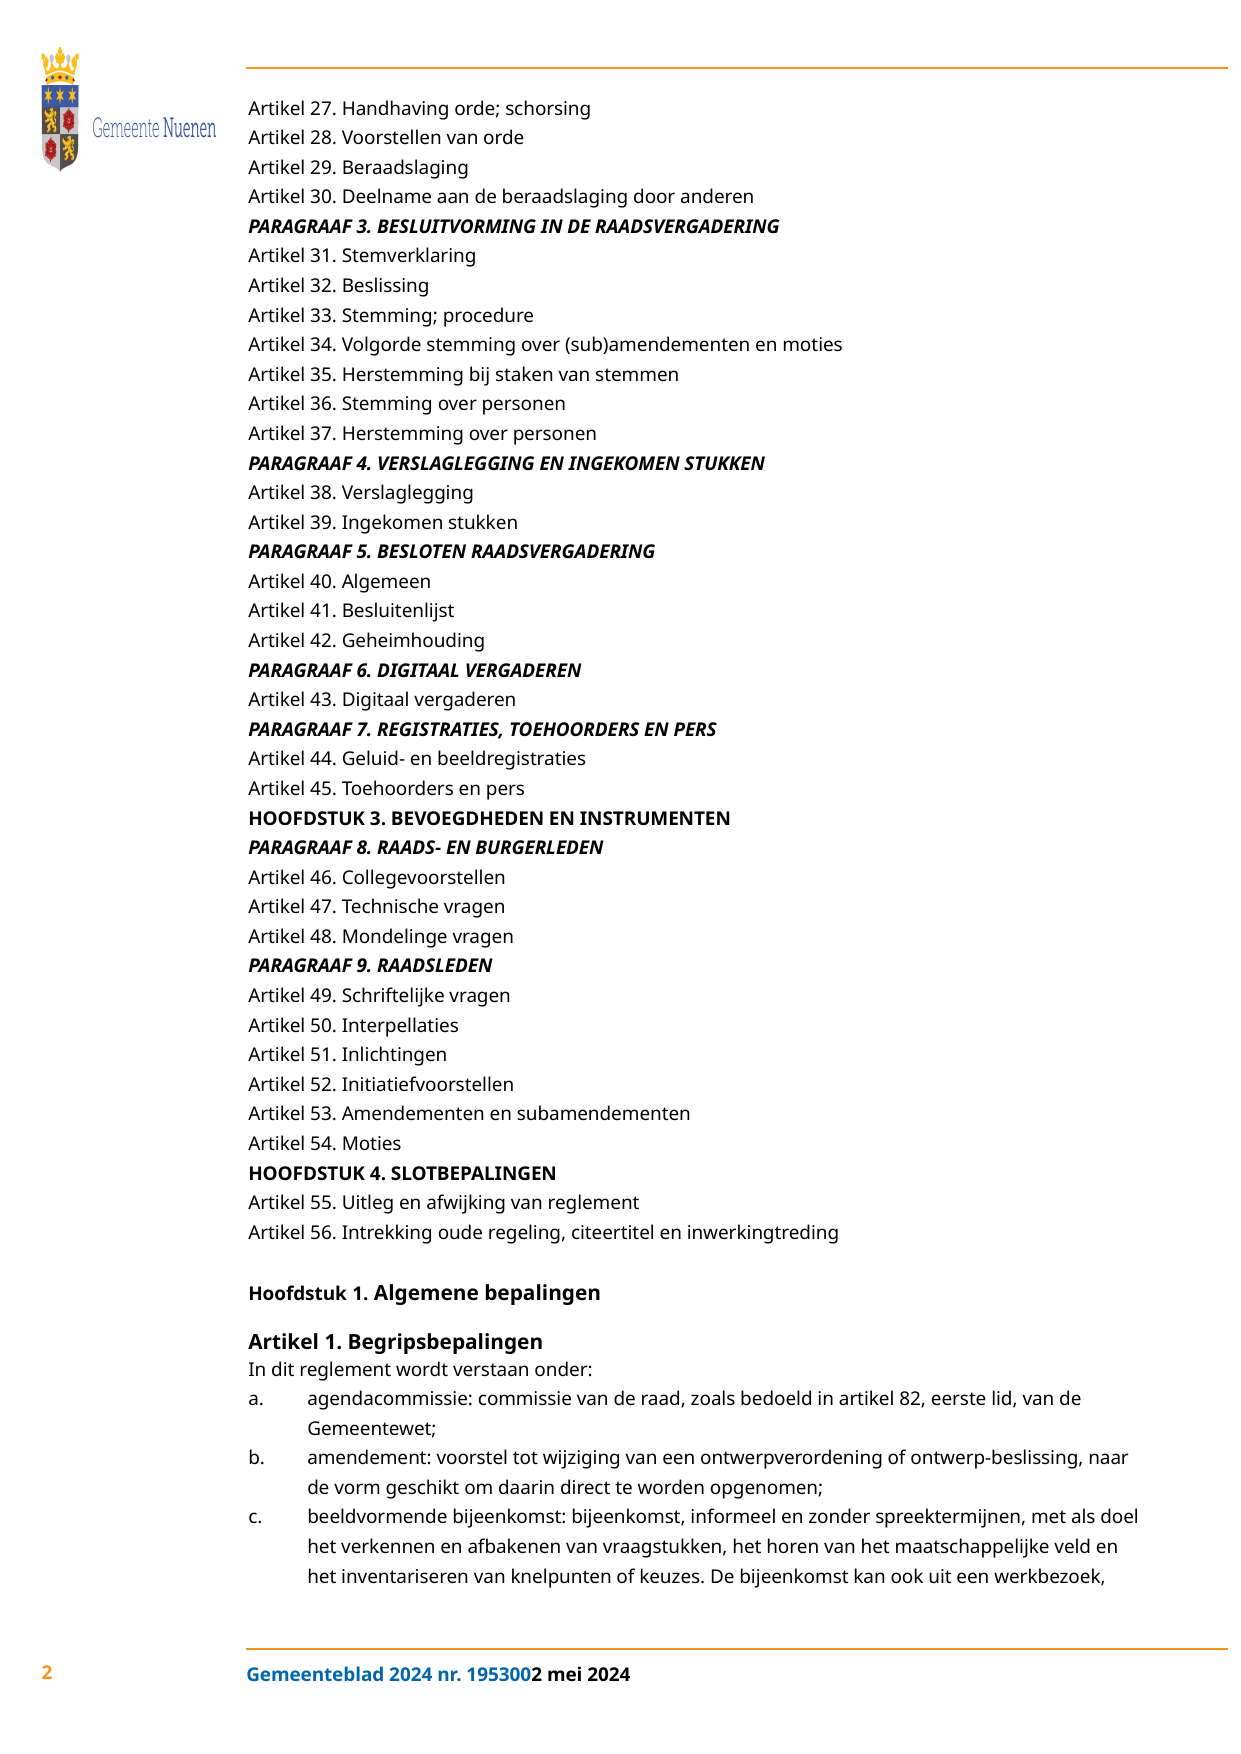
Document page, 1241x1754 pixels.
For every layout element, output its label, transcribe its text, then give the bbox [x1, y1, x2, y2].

list beeldvormende bijeenkomst: bijeenkomst, informeel en zonder spreektermijnen, met als doel het verkennen en afbakenen van vraagstukken, het horen van het maatschappelijke veld en het inventariseren van knelpunten of keuzes. De bijeenkomst kan ook uit een werkbezoek, [248, 1504, 1152, 1589]
text PARAGRAAF 9. RAADSLEDEN [248, 953, 1152, 978]
text HOOFDSTUK 3. BEVOEGDHEDEN EN INSTRUMENTEN [248, 805, 1152, 831]
text Artikel 36. Stemming over personen [248, 391, 1152, 416]
text Artikel 38. Verslaglegging [248, 479, 1152, 505]
text Artikel 33. Stemming; procedure [248, 302, 1152, 328]
text Artikel 41. Besluitenlijst [248, 598, 1152, 623]
text Artikel 28. Voorstellen van orde [248, 124, 1152, 150]
text Artikel 34. Volgorde stemming over (sub)amendementen en moties [248, 331, 1152, 357]
text Artikel 1. Begripsbepalingen [248, 1327, 1152, 1356]
text Artikel 43. Digitaal vergaderen [248, 686, 1152, 712]
picture [41, 47, 231, 172]
text PARAGRAAF 5. BESLOTEN RAADSVERGADERING [248, 538, 1152, 564]
text PARAGRAAF 6. DIGITAAL VERGADEREN [248, 657, 1152, 683]
text Artikel 37. Herstemming over personen [248, 420, 1152, 446]
text Artikel 32. Beslissing [248, 272, 1152, 298]
text Artikel 39. Ingekomen stukken [248, 509, 1152, 535]
list agendacommissie: commissie van de raad, zoals bedoeld in artikel 82, eerste lid, van de Gemeentewet; [248, 1385, 1152, 1441]
text Artikel 54. Moties [248, 1130, 1152, 1156]
text Artikel 56. Intrekking oude regeling, citeertitel en inwerkingtreding [248, 1219, 1152, 1245]
text PARAGRAAF 8. RAADS- EN BURGERLEDEN [248, 834, 1152, 860]
text PARAGRAAF 3. BESLUITVORMING IN DE RAADSVERGADERING [248, 213, 1152, 239]
text Artikel 40. Algemeen [248, 568, 1152, 594]
text Artikel 27. Handhaving orde; schorsing [248, 95, 1152, 121]
text Artikel 50. Interpellaties [248, 1012, 1152, 1038]
text Artikel 35. Herstemming bij staken van stemmen [248, 361, 1152, 387]
text Artikel 48. Mondelinge vragen [248, 923, 1152, 949]
text PARAGRAAF 7. REGISTRATIES, TOEHOORDERS EN PERS [248, 716, 1152, 742]
text In dit reglement wordt verstaan onder: [248, 1356, 1152, 1382]
text Artikel 47. Technische vragen [248, 893, 1152, 919]
text Artikel 51. Inlichtingen [248, 1041, 1152, 1067]
text Artikel 29. Beraadslaging [248, 154, 1152, 180]
text Artikel 53. Amendementen en subamendementen [248, 1101, 1152, 1126]
text Hoofdstuk 1. Algemene bepalingen [248, 1278, 1152, 1307]
text Artikel 45. Toehoorders en pers [248, 775, 1152, 801]
text Artikel 42. Geheimhouding [248, 627, 1152, 653]
text Artikel 31. Stemverklaring [248, 243, 1152, 268]
text Artikel 30. Deelname aan de beraadslaging door anderen [248, 183, 1152, 209]
text Artikel 55. Uitleg en afwijking van reglement [248, 1189, 1152, 1215]
list amendement: voorstel tot wijziging van een ontwerpverordening of ontwerp-beslissing, naar de vorm geschikt om daarin direct te worden opgenomen; [248, 1444, 1152, 1500]
text Artikel 44. Geluid- en beeldregistraties [248, 746, 1152, 771]
text Artikel 46. Collegevoorstellen [248, 864, 1152, 890]
text Artikel 52. Initiatiefvoorstellen [248, 1071, 1152, 1097]
text PARAGRAAF 4. VERSLAGLEGGING EN INGEKOMEN STUKKEN [248, 450, 1152, 476]
text HOOFDSTUK 4. SLOTBEPALINGEN [248, 1160, 1152, 1186]
text Artikel 49. Schriftelijke vragen [248, 982, 1152, 1008]
